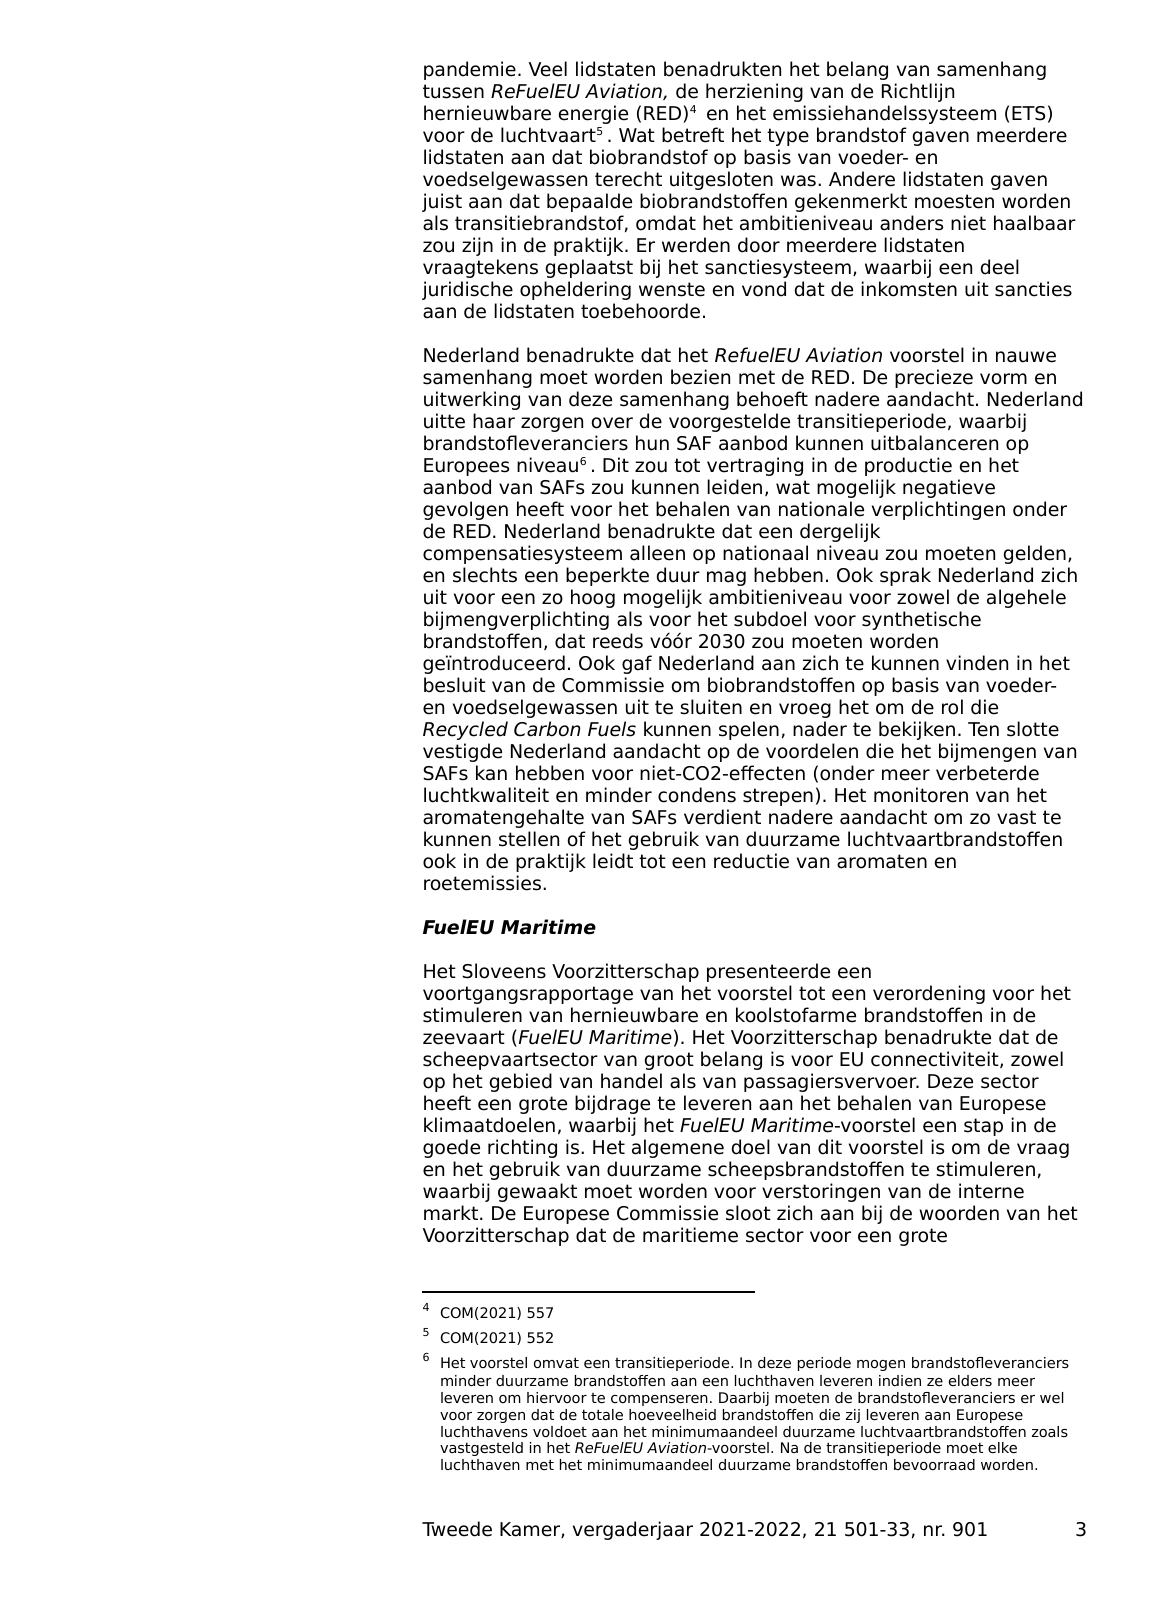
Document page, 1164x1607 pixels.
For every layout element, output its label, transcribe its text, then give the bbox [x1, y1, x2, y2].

text Het voorstel omvat een transitieperiode. In deze periode mogen brandstofleveranciers minder duurzame brandstoffen aan een luchthaven leveren indien ze elders meer leveren om hiervoor te compenseren. Daarbij moeten de brandstofleveranciers er wel voor zorgen dat de totale hoeveelheid brandstoffen die zij leveren aan Europese luchthavens voldoet aan het minimumaandeel duurzame luchtvaartbrandstoffen zoals vastgesteld in het ReFuelEU Aviation-voorstel. Na de transitieperiode moet elke luchthaven met het minimumaandeel duurzame brandstoffen bevoorraad worden. [422, 1351, 1087, 1474]
text Nederland benadrukte dat het RefuelEU Aviation voorstel in nauwe samenhang moet worden bezien met de RED. De precieze vorm en uitwerking van deze samenhang behoeft nadere aandacht. Nederland uitte haar zorgen over de voorgestelde transitieperiode, waarbij brandstofleveranciers hun SAF aanbod kunnen uitbalanceren op Europees niveau. Dit zou tot vertraging in de productie en het aanbod van SAFs zou kunnen leiden, wat mogelijk negatieve gevolgen heeft voor het behalen van nationale verplichtingen onder de RED. Nederland benadrukte dat een dergelijk compensatiesysteem alleen op nationaal niveau zou moeten gelden, en slechts een beperkte duur mag hebben. Ook sprak Nederland zich uit voor een zo hoog mogelijk ambitieniveau voor zowel de algehele bijmengverplichting als voor het subdoel voor synthetische brandstoffen, dat reeds vóór 2030 zou moeten worden geïntroduceerd. Ook gaf Nederland aan zich te kunnen vinden in het besluit van de Commissie om biobrandstoffen op basis van voeder- en voedselgewassen uit te sluiten en vroeg het om de rol die Recycled Carbon Fuels kunnen spelen, nader te bekijken. Ten slotte vestigde Nederland aandacht op de voordelen die het bijmengen van SAFs kan hebben voor niet-CO2-effecten (onder meer verbeterde luchtkwaliteit en minder condens strepen). Het monitoren van het aromatengehalte van SAFs verdient nadere aandacht om zo vast te kunnen stellen of het gebruik van duurzame luchtvaartbrandstoffen ook in de praktijk leidt tot een reductie van aromaten en roetemissies. [422, 345, 1087, 894]
text COM(2021) 557 [422, 1301, 1087, 1323]
text Het Sloveens Voorzitterschap presenteerde een voortgangsrapportage van het voorstel tot een verordening voor het stimuleren van hernieuwbare en koolstofarme brandstoffen in de zeevaart (FuelEU Maritime). Het Voorzitterschap benadrukte dat de scheepvaartsector van groot belang is voor EU connectiviteit, zowel op het gebied van handel als van passagiersvervoer. Deze sector heeft een grote bijdrage te leveren aan het behalen van Europese klimaatdoelen, waarbij het FuelEU Maritime-voorstel een stap in de goede richting is. Het algemene doel van dit voorstel is om de vraag en het gebruik van duurzame scheepsbrandstoffen te stimuleren, waarbij gewaakt moet worden voor verstoringen van de interne markt. De Europese Commissie sloot zich aan bij de woorden van het Voorzitterschap dat de maritieme sector voor een grote [422, 961, 1087, 1247]
text COM(2021) 552 [422, 1326, 1087, 1348]
text pandemie. Veel lidstaten benadrukten het belang van samenhang tussen ReFuelEU Aviation, de herziening van de Richtlijn hernieuwbare energie (RED) en het emissiehandelssysteem (ETS) voor de luchtvaart. Wat betreft het type brandstof gaven meerdere lidstaten aan dat biobrandstof op basis van voeder- en voedselgewassen terecht uitgesloten was. Andere lidstaten gaven juist aan dat bepaalde biobrandstoffen gekenmerkt moesten worden als transitiebrandstof, omdat het ambitieniveau anders niet haalbaar zou zijn in de praktijk. Er werden door meerdere lidstaten vraagtekens geplaatst bij het sanctiesysteem, waarbij een deel juridische opheldering wenste en vond dat de inkomsten uit sancties aan de lidstaten toebehoorde. [422, 59, 1087, 323]
subtitle FuelEU Maritime [422, 917, 1087, 939]
